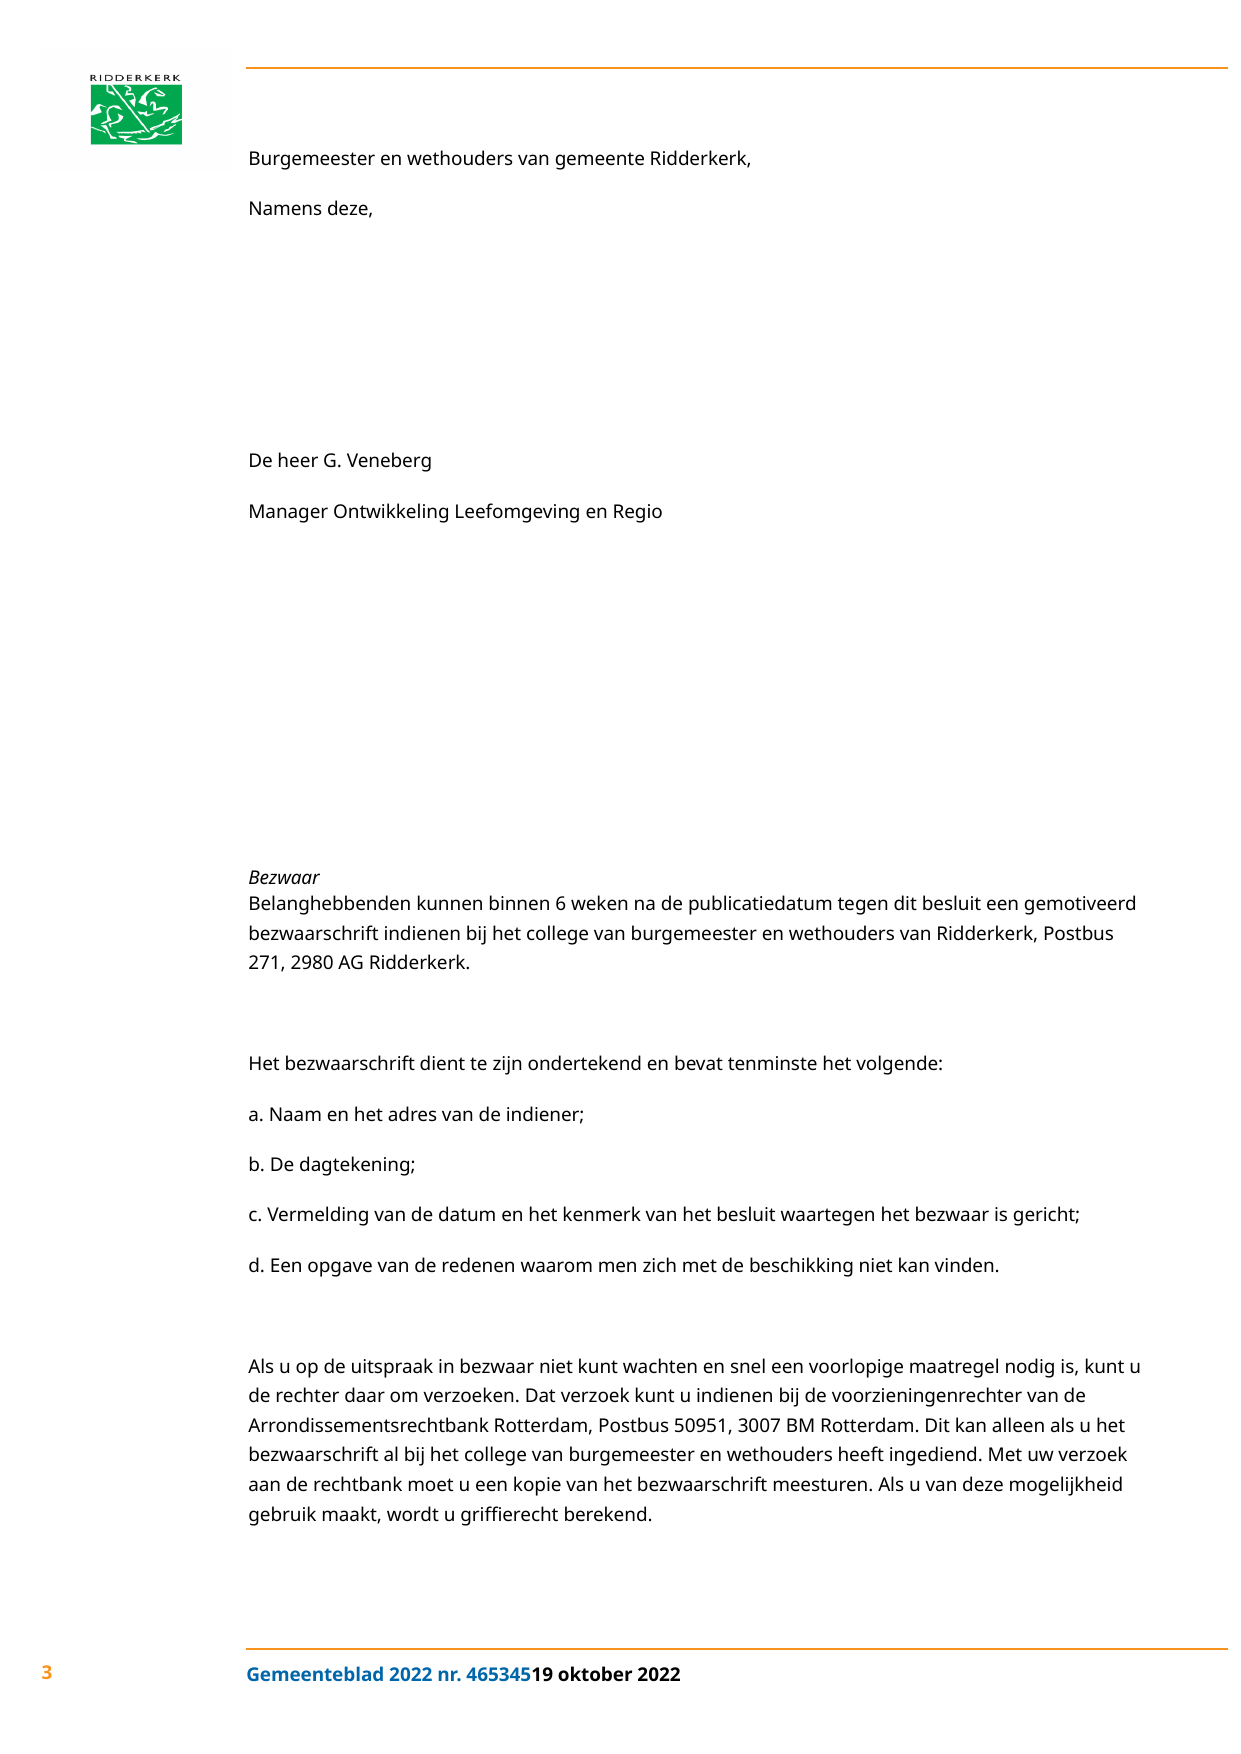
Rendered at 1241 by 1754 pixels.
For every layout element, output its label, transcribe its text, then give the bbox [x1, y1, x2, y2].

text De heer G. Veneberg [248, 448, 1152, 473]
text a. Naam en het adres van de indiener; [248, 1101, 1152, 1126]
text b. De dagtekening; [248, 1151, 1152, 1177]
text Manager Ontwikkeling Leefomgeving en Regio [248, 498, 1152, 524]
text Namens deze, [248, 196, 1152, 221]
text c. Vermelding van de datum en het kenmerk van het besluit waartegen het bezwaar is gericht; [248, 1202, 1152, 1227]
text Burgemeester en wethouders van gemeente Ridderkerk, [248, 145, 1152, 171]
text Als u op de uitspraak in bezwaar niet kunt wachten en snel een voorlopige maatregel nodig is, kunt u de rechter daar om verzoeken. Dat verzoek kunt u indienen bij de voorzieningenrechter van de Arrondissementsrechtbank Rotterdam, Postbus 50951, 3007 BM Rotterdam. Dit kan alleen als u het bezwaarschrift al bij het college van burgemeester en wethouders heeft ingediend. Met uw verzoek aan de rechtbank moet u een kopie van het bezwaarschrift meesturen. Als u van deze mogelijkheid gebruik maakt, wordt u griffierecht berekend. [248, 1353, 1152, 1526]
text Het bezwaarschrift dient te zijn ondertekend en bevat tenminste het volgende: [248, 1050, 1152, 1076]
text Belanghebbenden kunnen binnen 6 weken na de publicatiedatum tegen dit besluit een gemotiveerd bezwaarschrift indienen bij het college van burgemeester en wethouders van Ridderkerk, Postbus 271, 2980 AG Ridderkerk. [248, 890, 1152, 975]
picture [41, 47, 231, 172]
text Bezwaar [248, 864, 1152, 890]
text d. Een opgave van de redenen waarom men zich met de beschikking niet kan vinden. [248, 1252, 1152, 1278]
